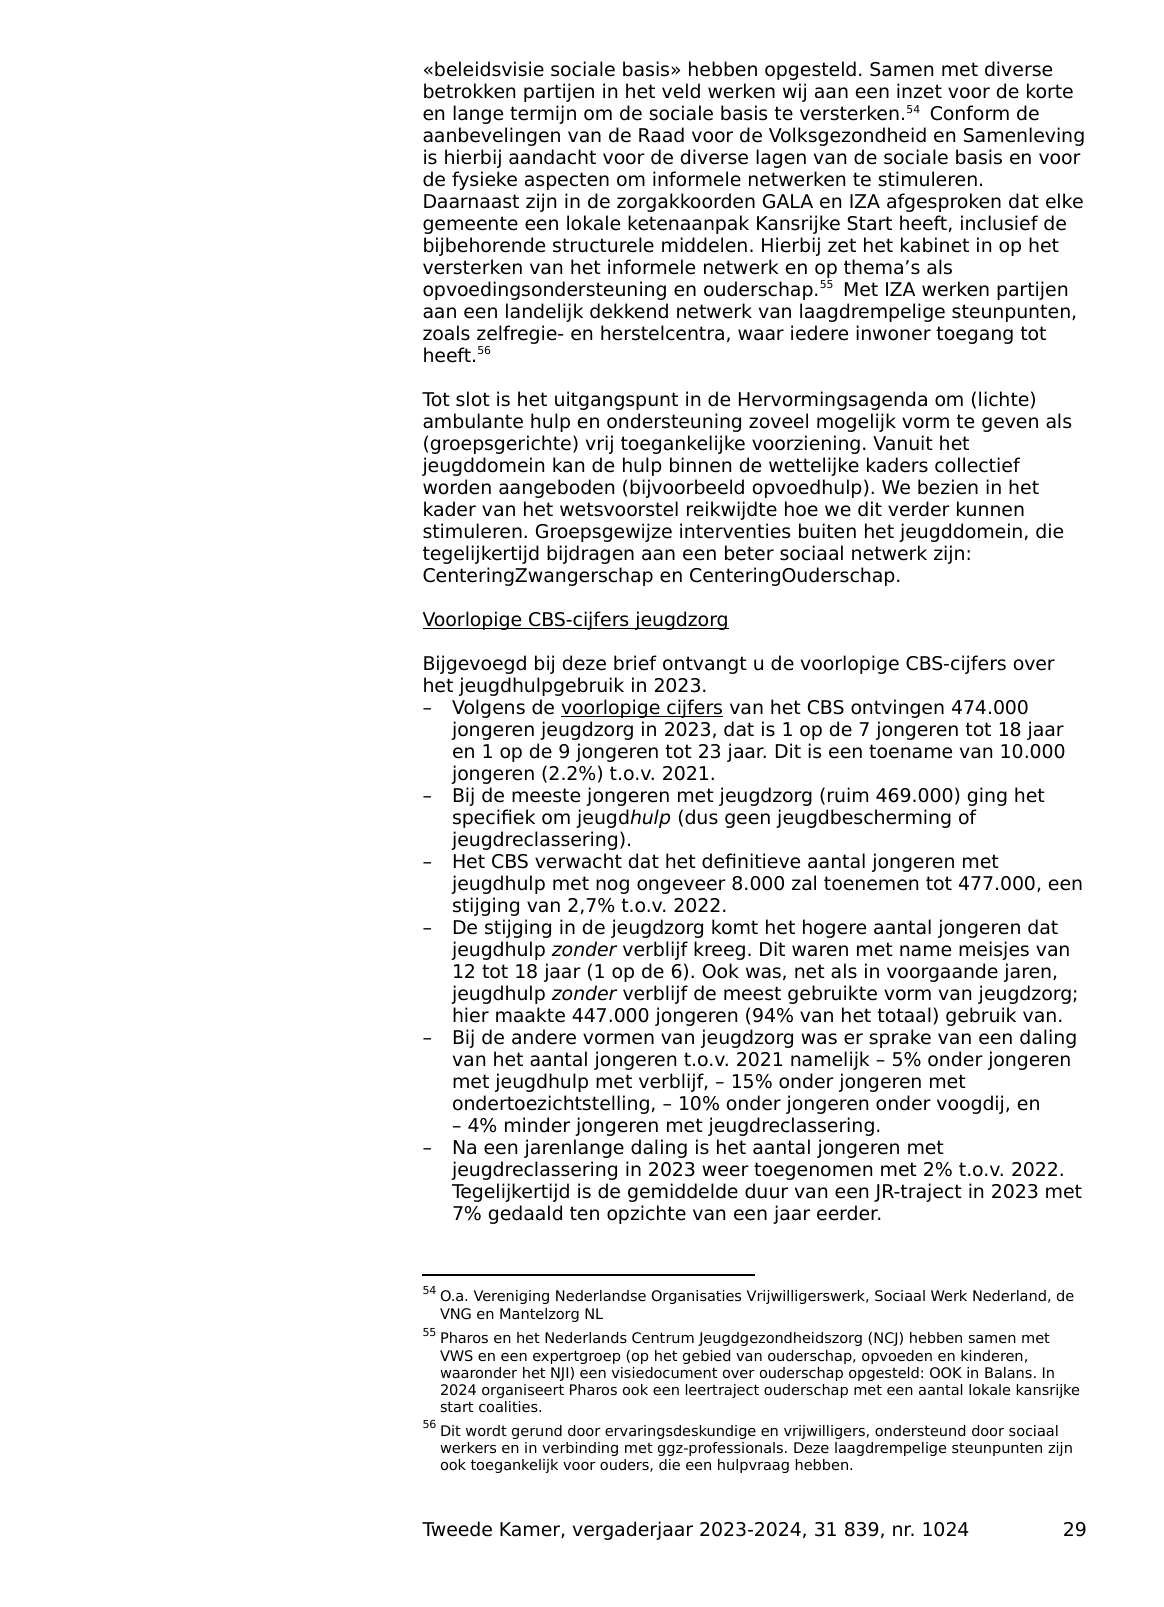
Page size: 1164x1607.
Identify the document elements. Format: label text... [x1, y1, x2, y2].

text – Het CBS verwacht dat het definitieve aantal jongeren met jeugdhulp met nog ongeveer 8.000 zal toenemen tot 477.000, een stijging van 2,7% t.o.v. 2022. [422, 851, 1087, 917]
text O.a. Vereniging Nederlandse Organisaties Vrijwilligerswerk, Sociaal Werk Nederland, de VNG en Mantelzorg NL [422, 1284, 1087, 1323]
text Dit wordt gerund door ervaringsdeskundige en vrijwilligers, ondersteund door sociaal werkers en in verbinding met ggz-professionals. Deze laagdrempelige steunpunten zijn ook toegankelijk voor ouders, die een hulpvraag hebben. [422, 1418, 1087, 1474]
text Pharos en het Nederlands Centrum Jeugdgezondheidszorg (NCJ) hebben samen met VWS en een expertgroep (op het gebied van ouderschap, opvoeden en kinderen, waaronder het NJI) een visiedocument over ouderschap opgesteld: OOK in Balans. In 2024 organiseert Pharos ook een leertraject ouderschap met een aantal lokale kansrijke start coalities. [422, 1326, 1087, 1416]
text – Na een jarenlange daling is het aantal jongeren met jeugdreclassering in 2023 weer toegenomen met 2% t.o.v. 2022. Tegelijkertijd is de gemiddelde duur van een JR-traject in 2023 met 7% gedaald ten opzichte van een jaar eerder. [422, 1137, 1087, 1224]
text – Bij de andere vormen van jeugdzorg was er sprake van een daling van het aantal jongeren t.o.v. 2021 namelijk – 5% onder jongeren met jeugdhulp met verblijf, – 15% onder jongeren met ondertoezichtstelling, – 10% onder jongeren onder voogdij, en – 4% minder jongeren met jeugdreclassering. [422, 1027, 1087, 1137]
text – De stijging in de jeugdzorg komt het hogere aantal jongeren dat jeugdhulp zonder verblijf kreeg. Dit waren met name meisjes van 12 tot 18 jaar (1 op de 6). Ook was, net als in voorgaande jaren, jeugdhulp zonder verblijf de meest gebruikte vorm van jeugdzorg; hier maakte 447.000 jongeren (94% van het totaal) gebruik van. [422, 917, 1087, 1027]
text Bijgevoegd bij deze brief ontvangt u de voorlopige CBS-cijfers over het jeugdhulpgebruik in 2023. [422, 653, 1087, 697]
subtitle Voorlopige CBS-cijfers jeugdzorg [422, 609, 1087, 631]
text Tot slot is het uitgangspunt in de Hervormingsagenda om (lichte) ambulante hulp en ondersteuning zoveel mogelijk vorm te geven als (groepsgerichte) vrij toegankelijke voorziening. Vanuit het jeugddomein kan de hulp binnen de wettelijke kaders collectief worden aangeboden (bijvoorbeeld opvoedhulp). We bezien in het kader van het wetsvoorstel reikwijdte hoe we dit verder kunnen stimuleren. Groepsgewijze interventies buiten het jeugddomein, die tegelijkertijd bijdragen aan een beter sociaal netwerk zijn: CenteringZwangerschap en CenteringOuderschap. [422, 389, 1087, 587]
text – Bij de meeste jongeren met jeugdzorg (ruim 469.000) ging het specifiek om jeugdhulp (dus geen jeugdbescherming of jeugdreclassering). [422, 785, 1087, 851]
text «beleidsvisie sociale basis» hebben opgesteld. Samen met diverse betrokken partijen in het veld werken wij aan een inzet voor de korte en lange termijn om de sociale basis te versterken. Conform de aanbevelingen van de Raad voor de Volksgezondheid en Samenleving is hierbij aandacht voor de diverse lagen van de sociale basis en voor de fysieke aspecten om informele netwerken te stimuleren. Daarnaast zijn in de zorgakkoorden GALA en IZA afgesproken dat elke gemeente een lokale ketenaanpak Kansrijke Start heeft, inclusief de bijbehorende structurele middelen. Hierbij zet het kabinet in op het versterken van het informele netwerk en op thema’s als opvoedingsondersteuning en ouderschap. Met IZA werken partijen aan een landelijk dekkend netwerk van laagdrempelige steunpunten, zoals zelfregie- en herstelcentra, waar iedere inwoner toegang tot heeft. [422, 59, 1087, 367]
text – Volgens de voorlopige cijfers van het CBS ontvingen 474.000 jongeren jeugdzorg in 2023, dat is 1 op de 7 jongeren tot 18 jaar en 1 op de 9 jongeren tot 23 jaar. Dit is een toename van 10.000 jongeren (2.2%) t.o.v. 2021. [422, 697, 1087, 785]
